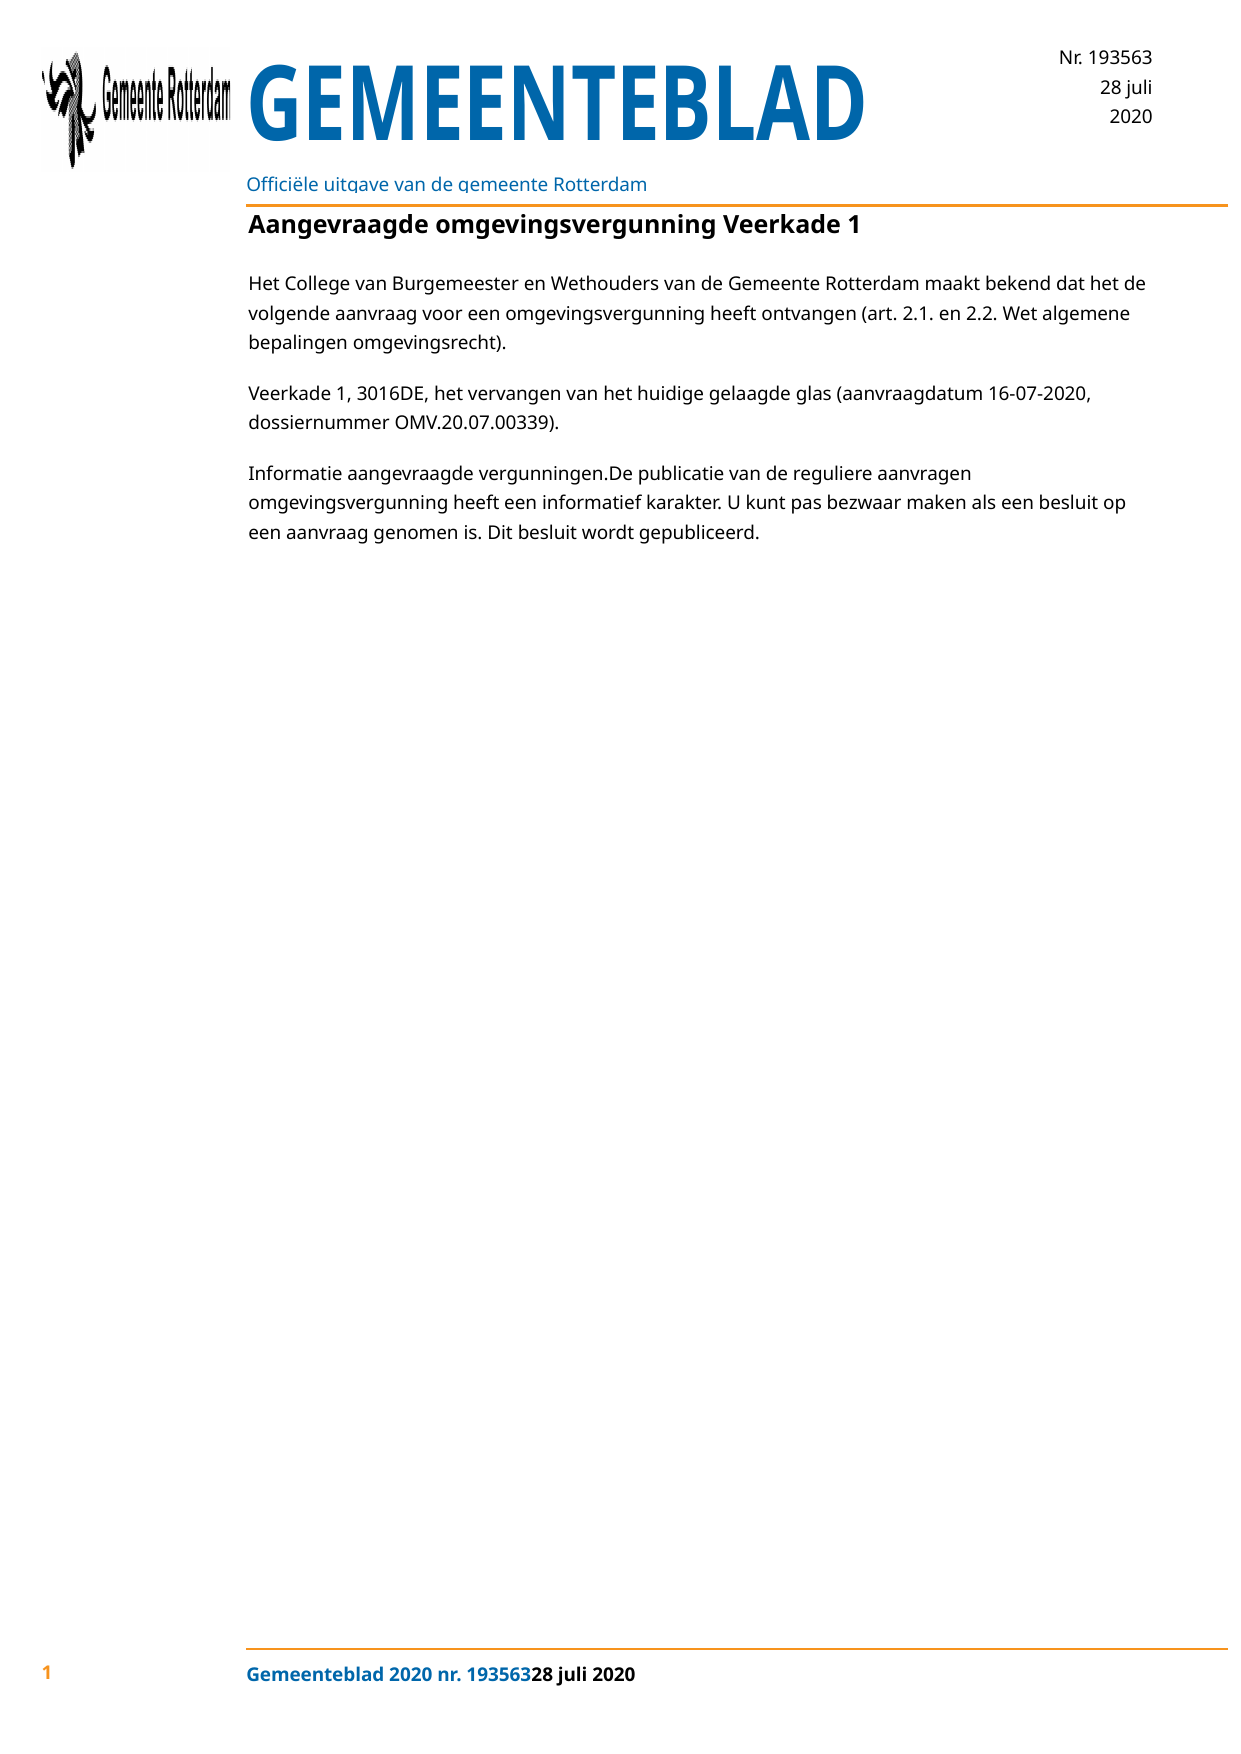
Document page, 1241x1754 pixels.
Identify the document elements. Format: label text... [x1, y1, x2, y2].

text Veerkade 1, 3016DE, het vervangen van het huidige gelaagde glas (aanvraagdatum 16-07-2020, dossiernummer OMV.20.07.00339). [248, 380, 1152, 435]
picture [41, 47, 231, 172]
text Aangevraagde omgevingsvergunning Veerkade 1 [248, 207, 1152, 241]
text Informatie aangevraagde vergunningen.De publicatie van de reguliere aanvragen omgevingsvergunning heeft een informatief karakter. U kunt pas bezwaar maken als een besluit op een aanvraag genomen is. Dit besluit wordt gepubliceerd. [248, 460, 1152, 545]
text Het College van Burgemeester en Wethouders van de Gemeente Rotterdam maakt bekend dat het de volgende aanvraag voor een omgevingsvergunning heeft ontvangen (art. 2.1. en 2.2. Wet algemene bepalingen omgevingsrecht). [248, 270, 1152, 355]
